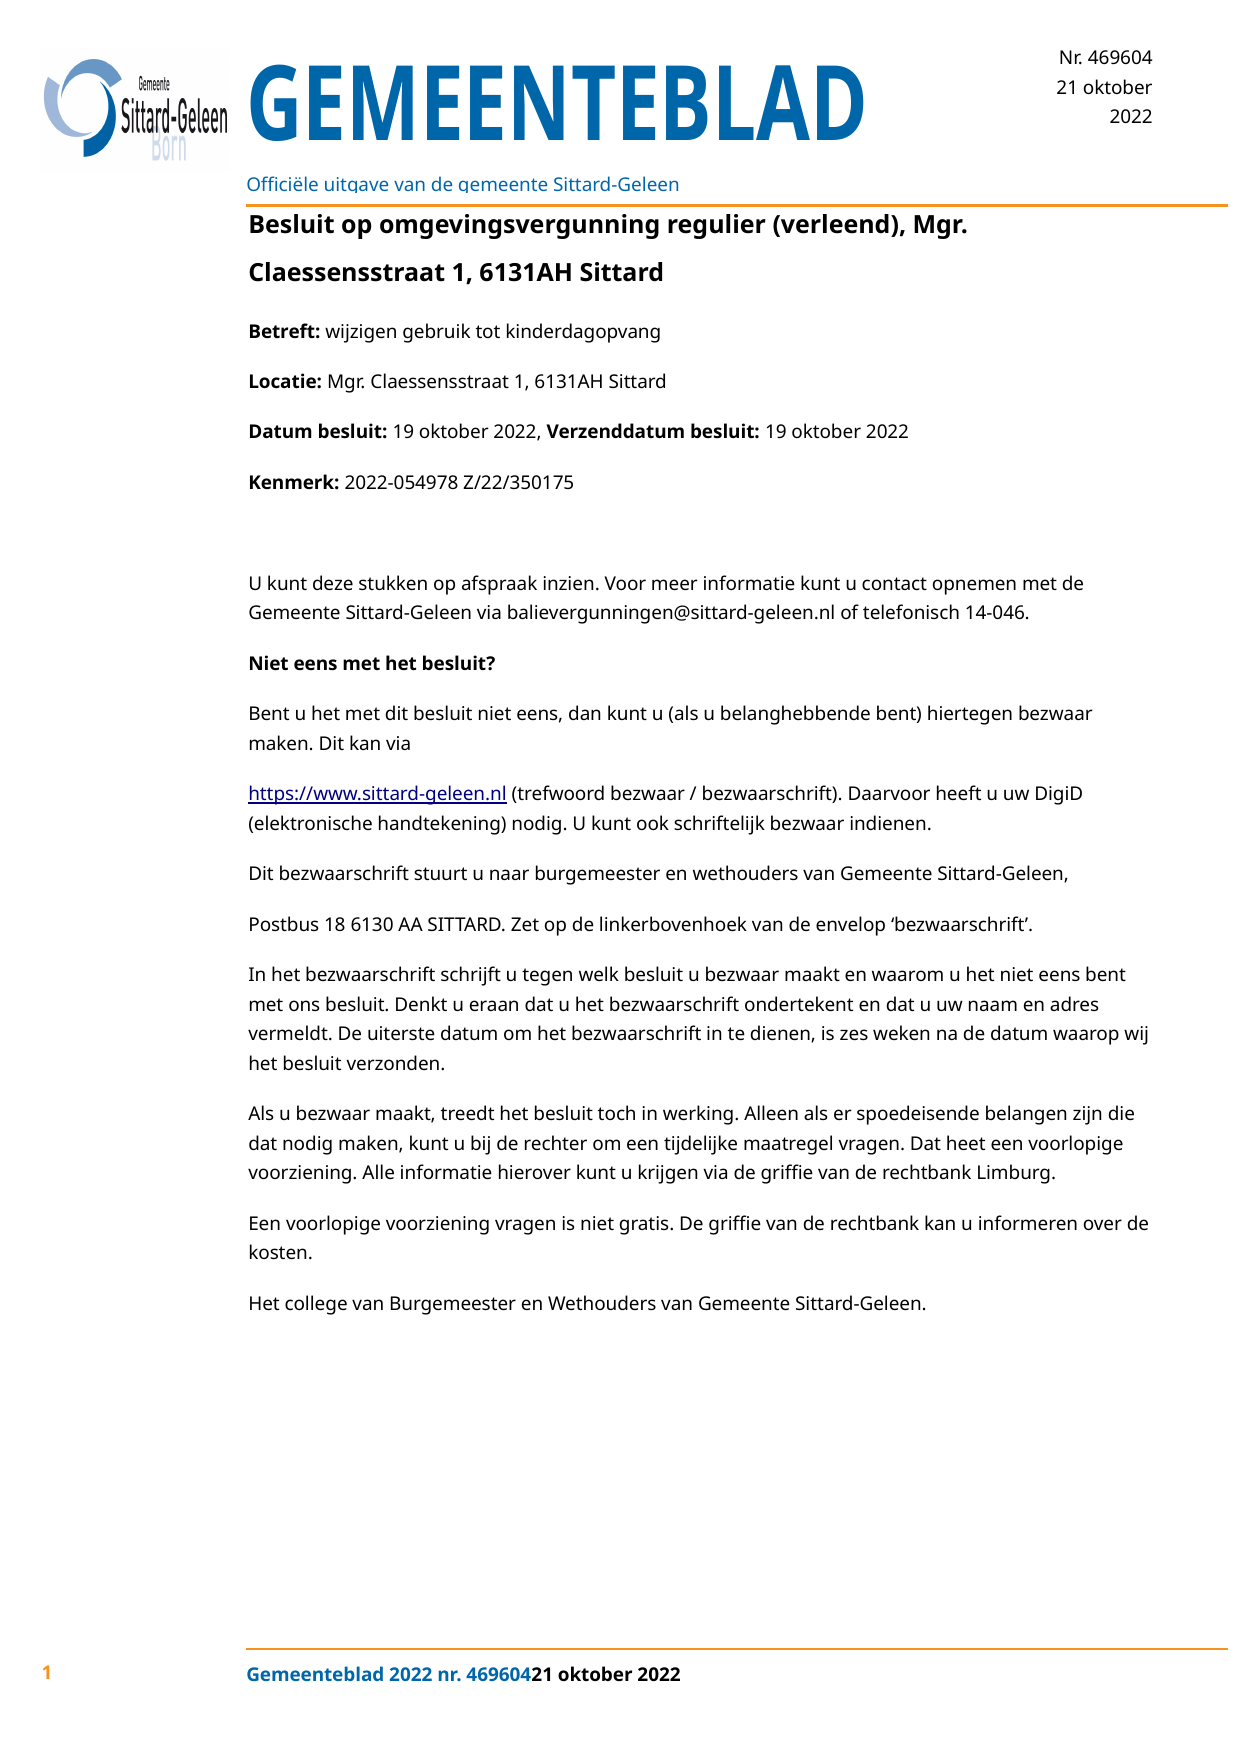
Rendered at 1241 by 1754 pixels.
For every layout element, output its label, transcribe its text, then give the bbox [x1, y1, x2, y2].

text Kenmerk: 2022-054978 Z/22/350175 [248, 469, 1152, 495]
text Locatie: Mgr. Claessensstraat 1, 6131AH Sittard [248, 368, 1152, 394]
text Als u bezwaar maakt, treedt het besluit toch in werking. Alleen als er spoedeisende belangen zijn die dat nodig maken, kunt u bij de rechter om een tijdelijke maatregel vragen. Dat heet een voorlopige voorziening. Alle informatie hierover kunt u krijgen via de griffie van de rechtbank Limburg. [248, 1100, 1152, 1185]
text Besluit op omgevingsvergunning regulier (verleend), Mgr. Claessensstraat 1, 6131AH Sittard [248, 207, 1152, 288]
text U kunt deze stukken op afspraak inzien. Voor meer informatie kunt u contact opnemen met de Gemeente Sittard-Geleen via balievergunningen@sittard-geleen.nl of telefonisch 14-046. [248, 570, 1152, 625]
text In het bezwaarschrift schrijft u tegen welk besluit u bezwaar maakt en waarom u het niet eens bent met ons besluit. Denkt u eraan dat u het bezwaarschrift ondertekent en dat u uw naam en adres vermeldt. De uiterste datum om het bezwaarschrift in te dienen, is zes weken na de datum waarop wij het besluit verzonden. [248, 961, 1152, 1076]
text https://www.sittard-geleen.nl (trefwoord bezwaar / bezwaarschrift). Daarvoor heeft u uw DigiD (elektronische handtekening) nodig. U kunt ook schriftelijk bezwaar indienen. [248, 780, 1152, 836]
text Een voorlopige voorziening vragen is niet gratis. De griffie van de rechtbank kan u informeren over de kosten. [248, 1210, 1152, 1265]
text Betreft: wijzigen gebruik tot kinderdagopvang [248, 318, 1152, 344]
text Postbus 18 6130 AA SITTARD. Zet op de linkerbovenhoek van de envelop ‘bezwaarschrift’. [248, 911, 1152, 937]
text Dit bezwaarschrift stuurt u naar burgemeester en wethouders van Gemeente Sittard-Geleen, [248, 860, 1152, 886]
text Niet eens met het besluit? [248, 650, 1152, 676]
picture [41, 47, 231, 172]
text Bent u het met dit besluit niet eens, dan kunt u (als u belanghebbende bent) hiertegen bezwaar maken. Dit kan via [248, 700, 1152, 756]
text Datum besluit: 19 oktober 2022, Verzenddatum besluit: 19 oktober 2022 [248, 419, 1152, 444]
text Het college van Burgemeester en Wethouders van Gemeente Sittard-Geleen. [248, 1290, 1152, 1316]
